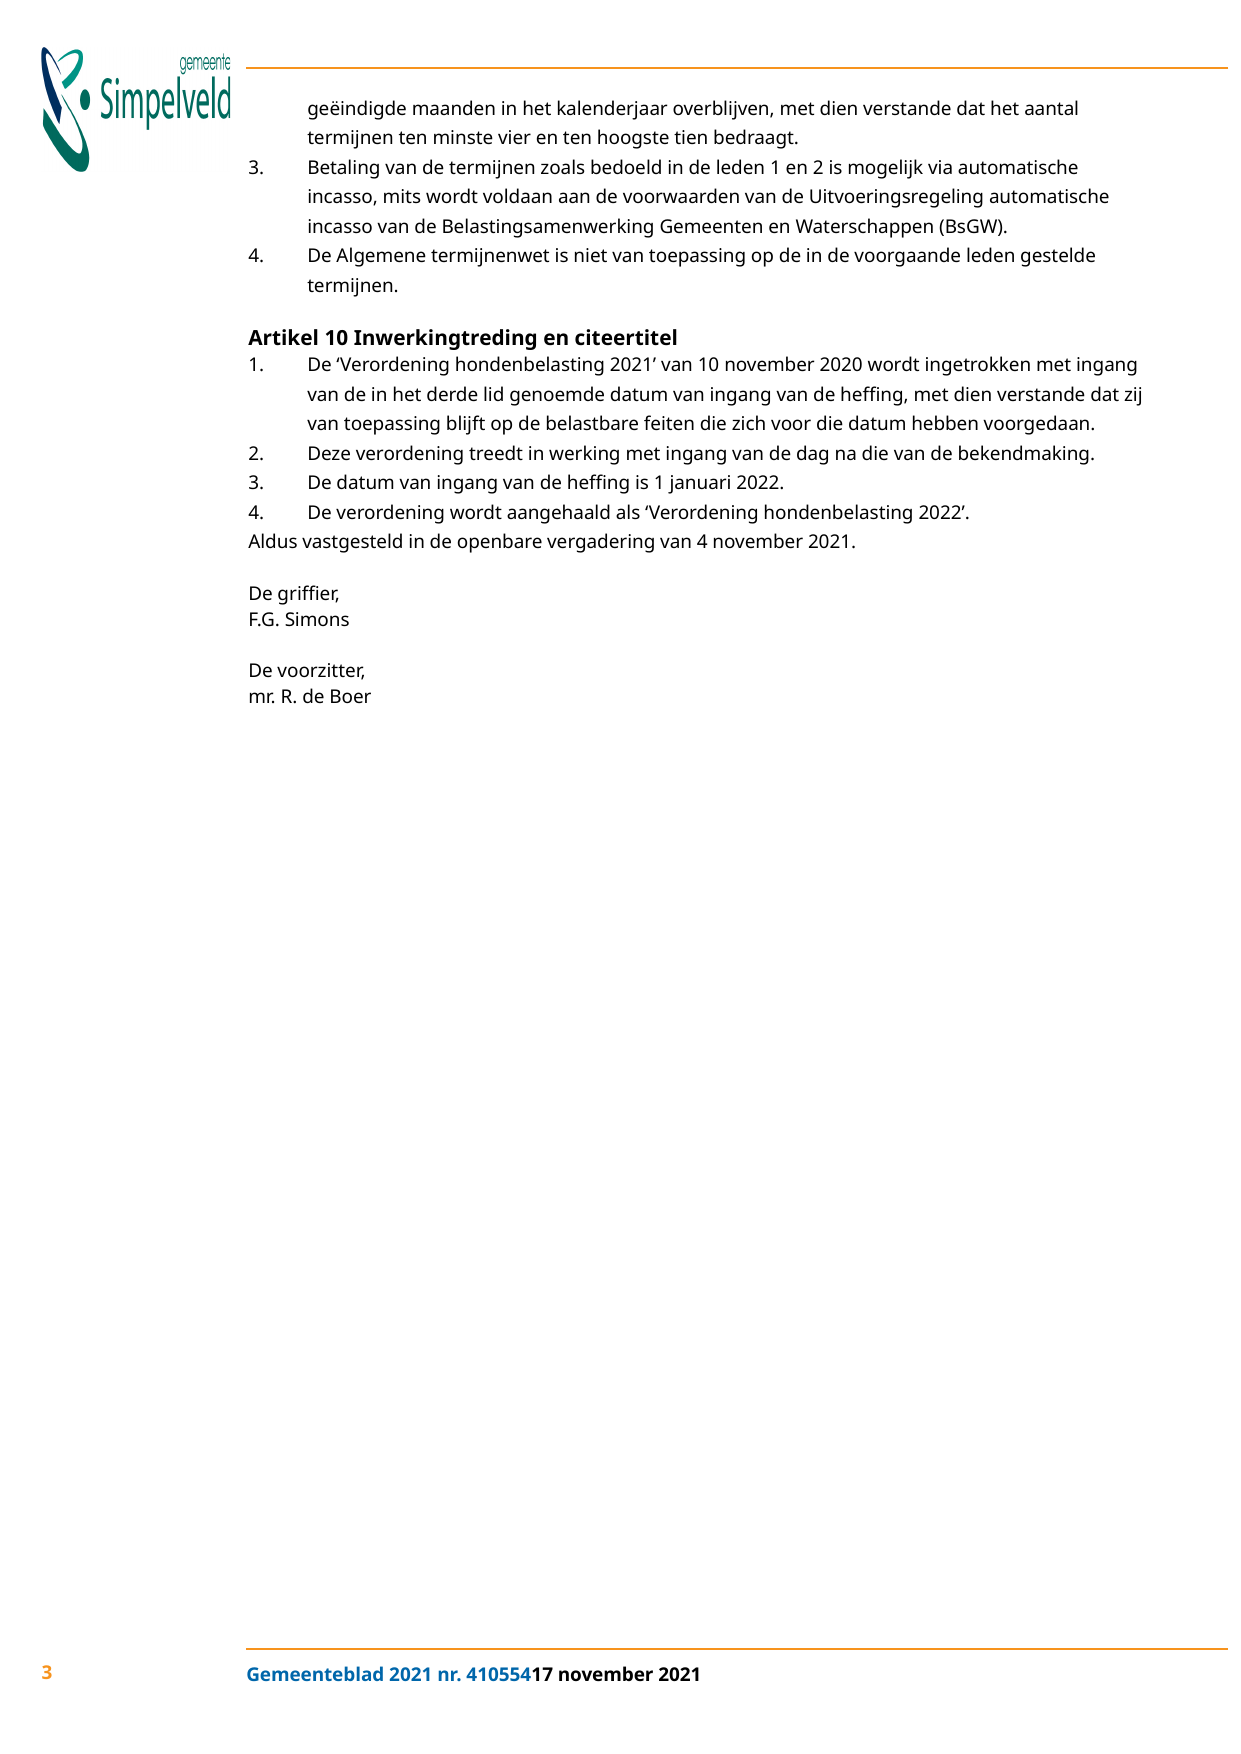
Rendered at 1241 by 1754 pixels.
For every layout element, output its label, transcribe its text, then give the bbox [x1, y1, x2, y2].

text mr. R. de Boer [248, 683, 1152, 709]
list De datum van ingang van de heffing is 1 januari 2022. [248, 469, 1152, 495]
text De griffier, [248, 580, 1152, 606]
list Deze verordening treedt in werking met ingang van de dag na die van de bekendmaking. [248, 440, 1152, 466]
list Betaling van de termijnen zoals bedoeld in de leden 1 en 2 is mogelijk via automatische incasso, mits wordt voldaan aan de voorwaarden van de Uitvoeringsregeling automatische incasso van de Belastingsamenwerking Gemeenten en Waterschappen (BsGW). [248, 154, 1152, 239]
picture [41, 47, 231, 172]
text F.G. Simons [248, 606, 1152, 632]
text Aldus vastgesteld in de openbare vergadering van 4 november 2021. [248, 529, 1152, 554]
list De Algemene termijnenwet is niet van toepassing op de in de voorgaande leden gestelde termijnen. [248, 243, 1152, 298]
text De voorzitter, [248, 657, 1152, 683]
text Artikel 10 Inwerkingtreding en citeertitel [248, 323, 1152, 351]
list De ‘Verordening hondenbelasting 2021’ van 10 november 2020 wordt ingetrokken met ingang van de in het derde lid genoemde datum van ingang van de heffing, met dien verstande dat zij van toepassing blijft op de belastbare feiten die zich voor die datum hebben voorgedaan. [248, 351, 1152, 436]
list De verordening wordt aangehaald als ‘Verordening hondenbelasting 2022’. [248, 499, 1152, 525]
list geëindigde maanden in het kalenderjaar overblijven, met dien verstande dat het aantal termijnen ten minste vier en ten hoogste tien bedraagt. [248, 95, 1152, 150]
